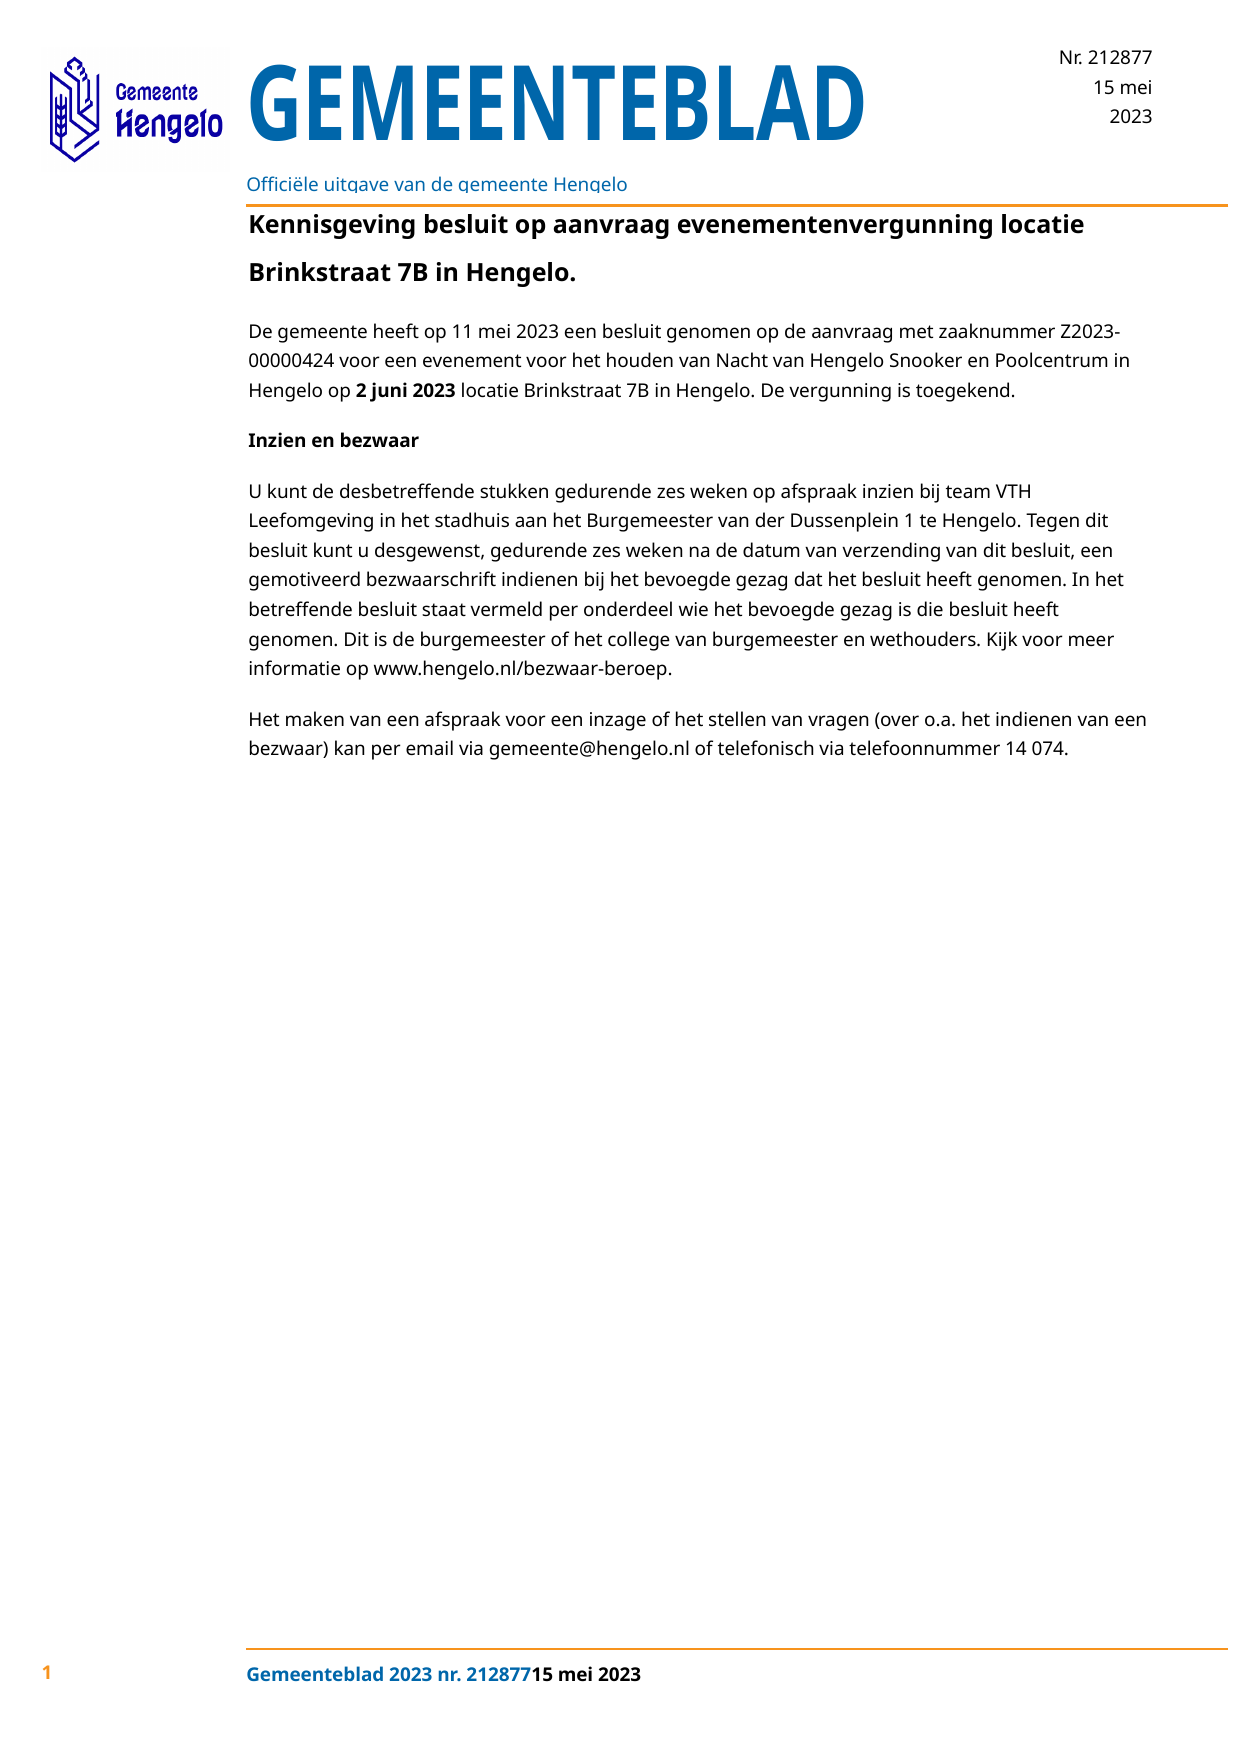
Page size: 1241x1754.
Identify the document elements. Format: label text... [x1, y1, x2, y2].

text De gemeente heeft op 11 mei 2023 een besluit genomen op de aanvraag met zaaknummer Z2023-00000424 voor een evenement voor het houden van Nacht van Hengelo Snooker en Poolcentrum in Hengelo op 2 juni 2023 locatie Brinkstraat 7B in Hengelo. De vergunning is toegekend. [248, 318, 1152, 403]
picture [41, 47, 231, 172]
text U kunt de desbetreffende stukken gedurende zes weken op afspraak inzien bij team VTH Leefomgeving in het stadhuis aan het Burgemeester van der Dussenplein 1 te Hengelo. Tegen dit besluit kunt u desgewenst, gedurende zes weken na de datum van verzending van dit besluit, een gemotiveerd bezwaarschrift indienen bij het bevoegde gezag dat het besluit heeft genomen. In het betreffende besluit staat vermeld per onderdeel wie het bevoegde gezag is die besluit heeft genomen. Dit is de burgemeester of het college van burgemeester en wethouders. Kijk voor meer informatie op www.hengelo.nl/bezwaar-beroep. [248, 478, 1152, 681]
text Inzien en bezwaar [248, 427, 1152, 453]
text Het maken van een afspraak voor een inzage of het stellen van vragen (over o.a. het indienen van een bezwaar) kan per email via gemeente@hengelo.nl of telefonisch via telefoonnummer 14 074. [248, 706, 1152, 761]
text Kennisgeving besluit op aanvraag evenementenvergunning locatie Brinkstraat 7B in Hengelo. [248, 207, 1152, 288]
